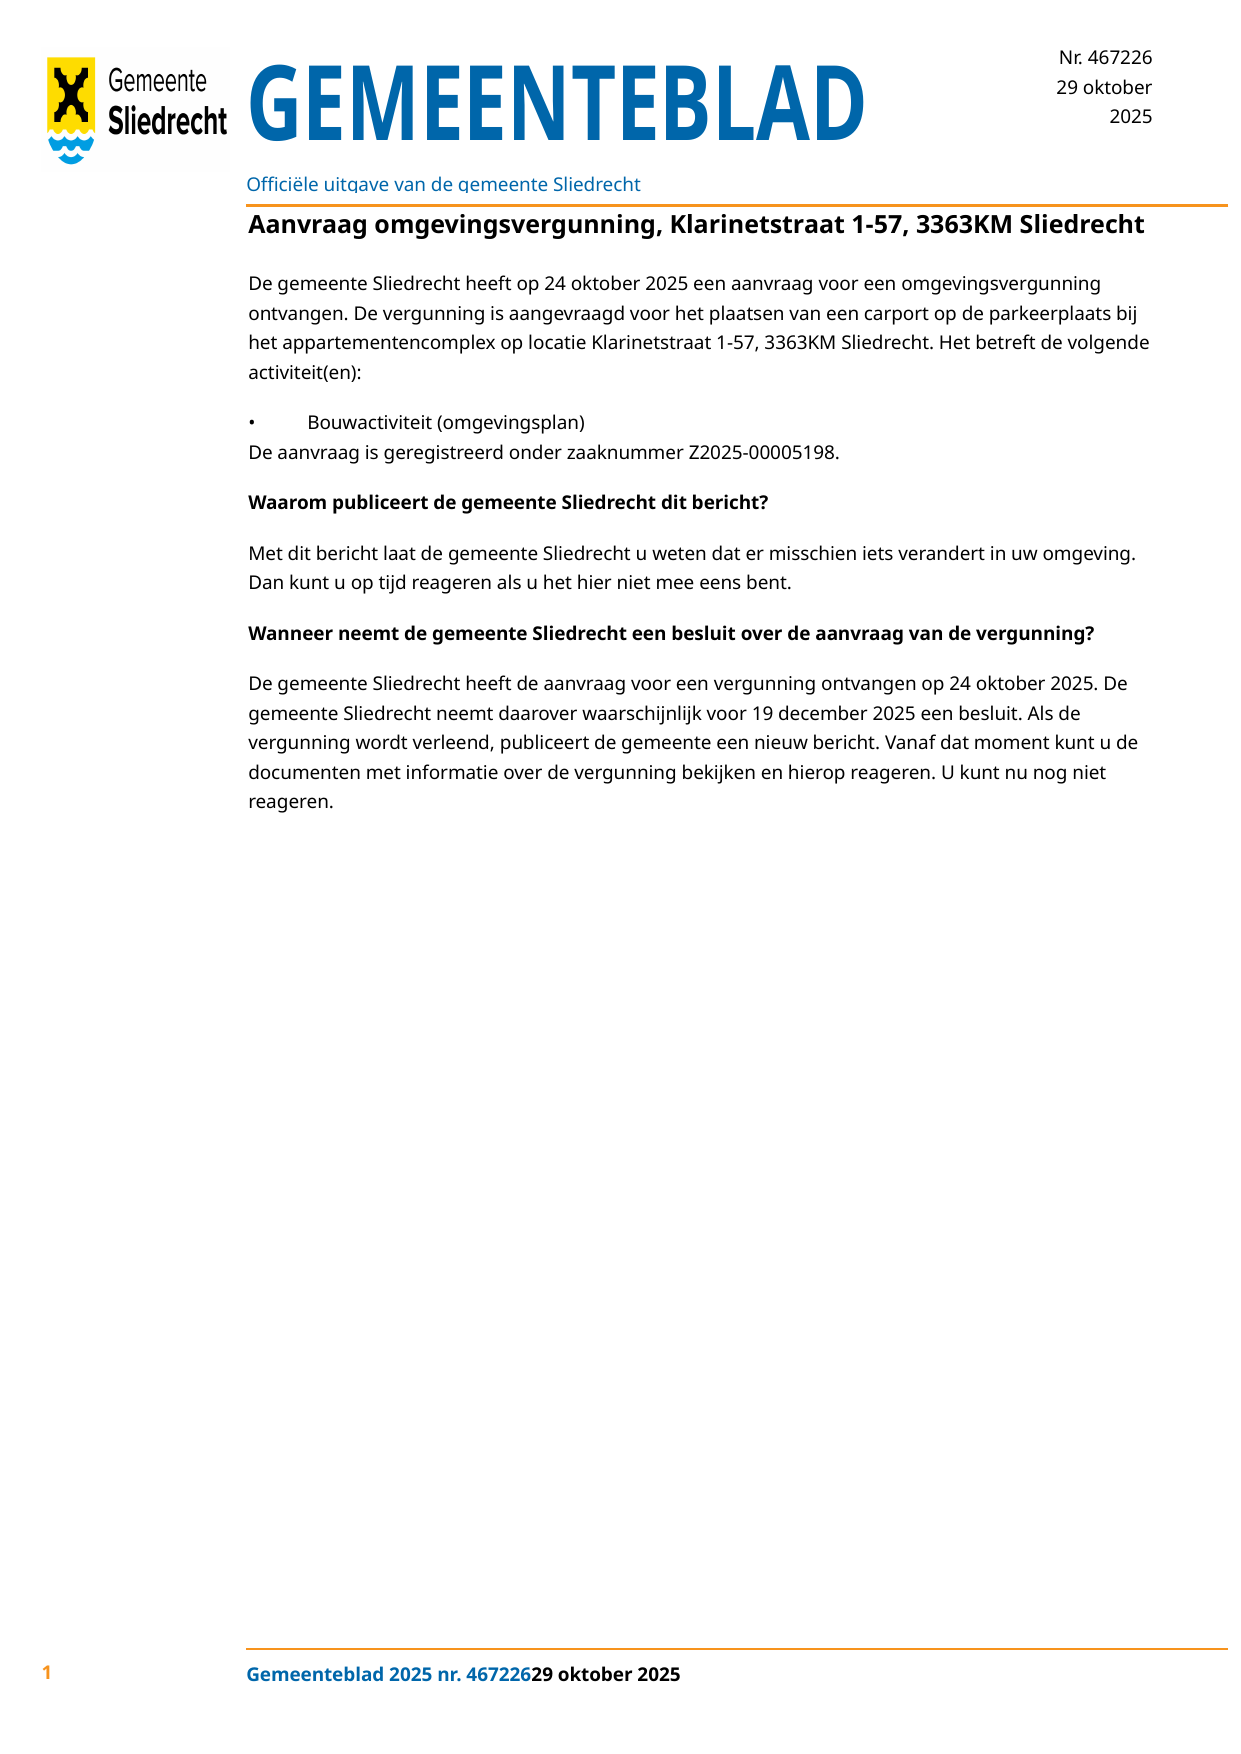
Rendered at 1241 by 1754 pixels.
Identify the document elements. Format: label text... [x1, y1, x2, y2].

text Aanvraag omgevingsvergunning, Klarinetstraat 1-57, 3363KM Sliedrecht [248, 207, 1152, 241]
text De gemeente Sliedrecht heeft de aanvraag voor een vergunning ontvangen op 24 oktober 2025. De gemeente Sliedrecht neemt daarover waarschijnlijk voor 19 december 2025 een besluit. Als de vergunning wordt verleend, publiceert de gemeente een nieuw bericht. Vanaf dat moment kunt u de documenten met informatie over de vergunning bekijken en hierop reageren. U kunt nu nog niet reageren. [248, 670, 1152, 814]
text Waarom publiceert de gemeente Sliedrecht dit bericht? [248, 489, 1152, 515]
text Met dit bericht laat de gemeente Sliedrecht u weten dat er misschien iets verandert in uw omgeving. Dan kunt u op tijd reageren als u het hier niet mee eens bent. [248, 540, 1152, 595]
text Wanneer neemt de gemeente Sliedrecht een besluit over de aanvraag van de vergunning? [248, 620, 1152, 646]
list Bouwactiviteit (omgevingsplan) [248, 409, 1152, 435]
picture [41, 47, 231, 172]
text De gemeente Sliedrecht heeft op 24 oktober 2025 een aanvraag voor een omgevingsvergunning ontvangen. De vergunning is aangevraagd voor het plaatsen van een carport op de parkeerplaats bij het appartementencomplex op locatie Klarinetstraat 1-57, 3363KM Sliedrecht. Het betreft de volgende activiteit(en): [248, 270, 1152, 385]
text De aanvraag is geregistreerd onder zaaknummer Z2025-00005198. [248, 439, 1152, 465]
